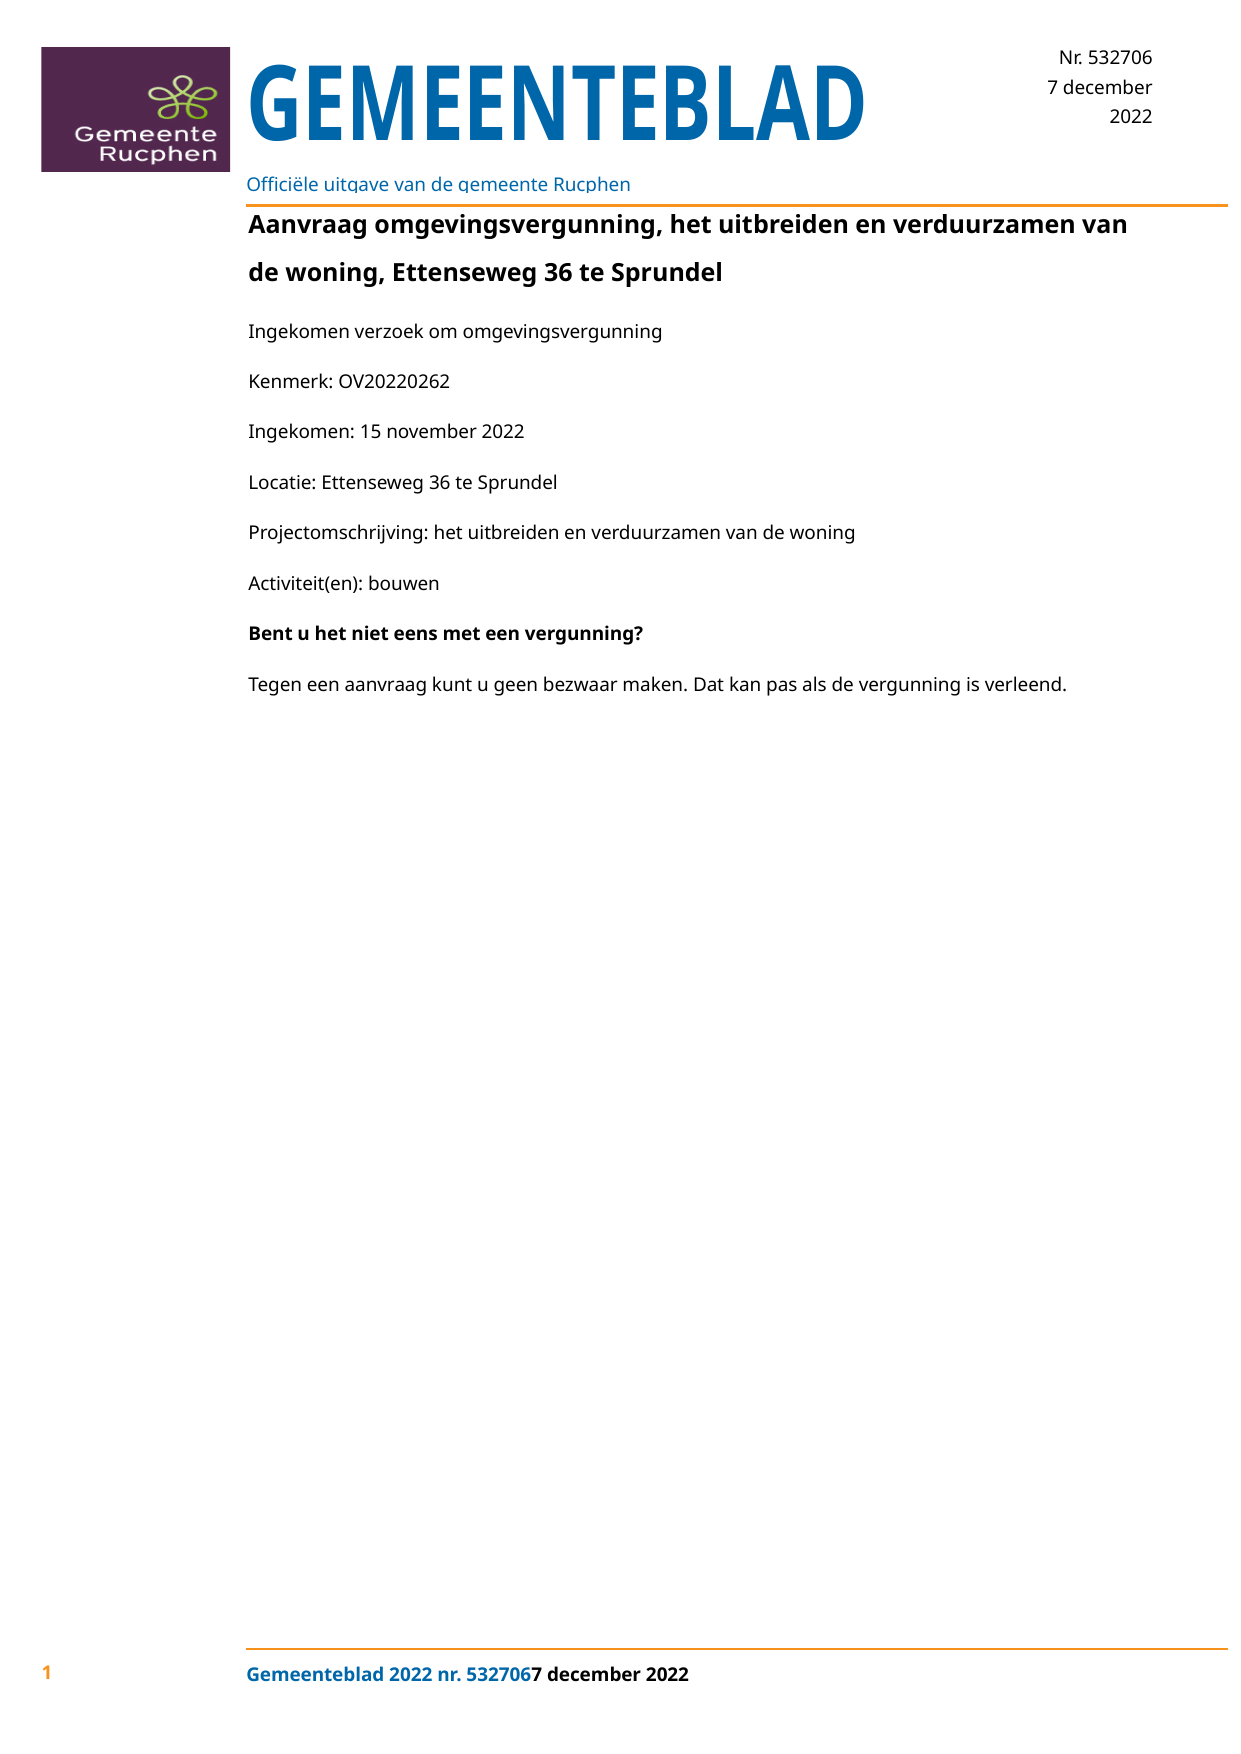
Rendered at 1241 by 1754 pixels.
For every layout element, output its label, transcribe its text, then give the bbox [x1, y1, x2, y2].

picture [41, 47, 231, 172]
text Projectomschrijving: het uitbreiden en verduurzamen van de woning [248, 519, 1152, 545]
text Ingekomen: 15 november 2022 [248, 419, 1152, 444]
text Tegen een aanvraag kunt u geen bezwaar maken. Dat kan pas als de vergunning is verleend. [248, 671, 1152, 697]
text Activiteit(en): bouwen [248, 570, 1152, 596]
text Kenmerk: OV20220262 [248, 368, 1152, 394]
text Aanvraag omgevingsvergunning, het uitbreiden en verduurzamen van de woning, Ettenseweg 36 te Sprundel [248, 207, 1152, 288]
text Bent u het niet eens met een vergunning? [248, 620, 1152, 646]
text Ingekomen verzoek om omgevingsvergunning [248, 318, 1152, 344]
text Locatie: Ettenseweg 36 te Sprundel [248, 469, 1152, 495]
